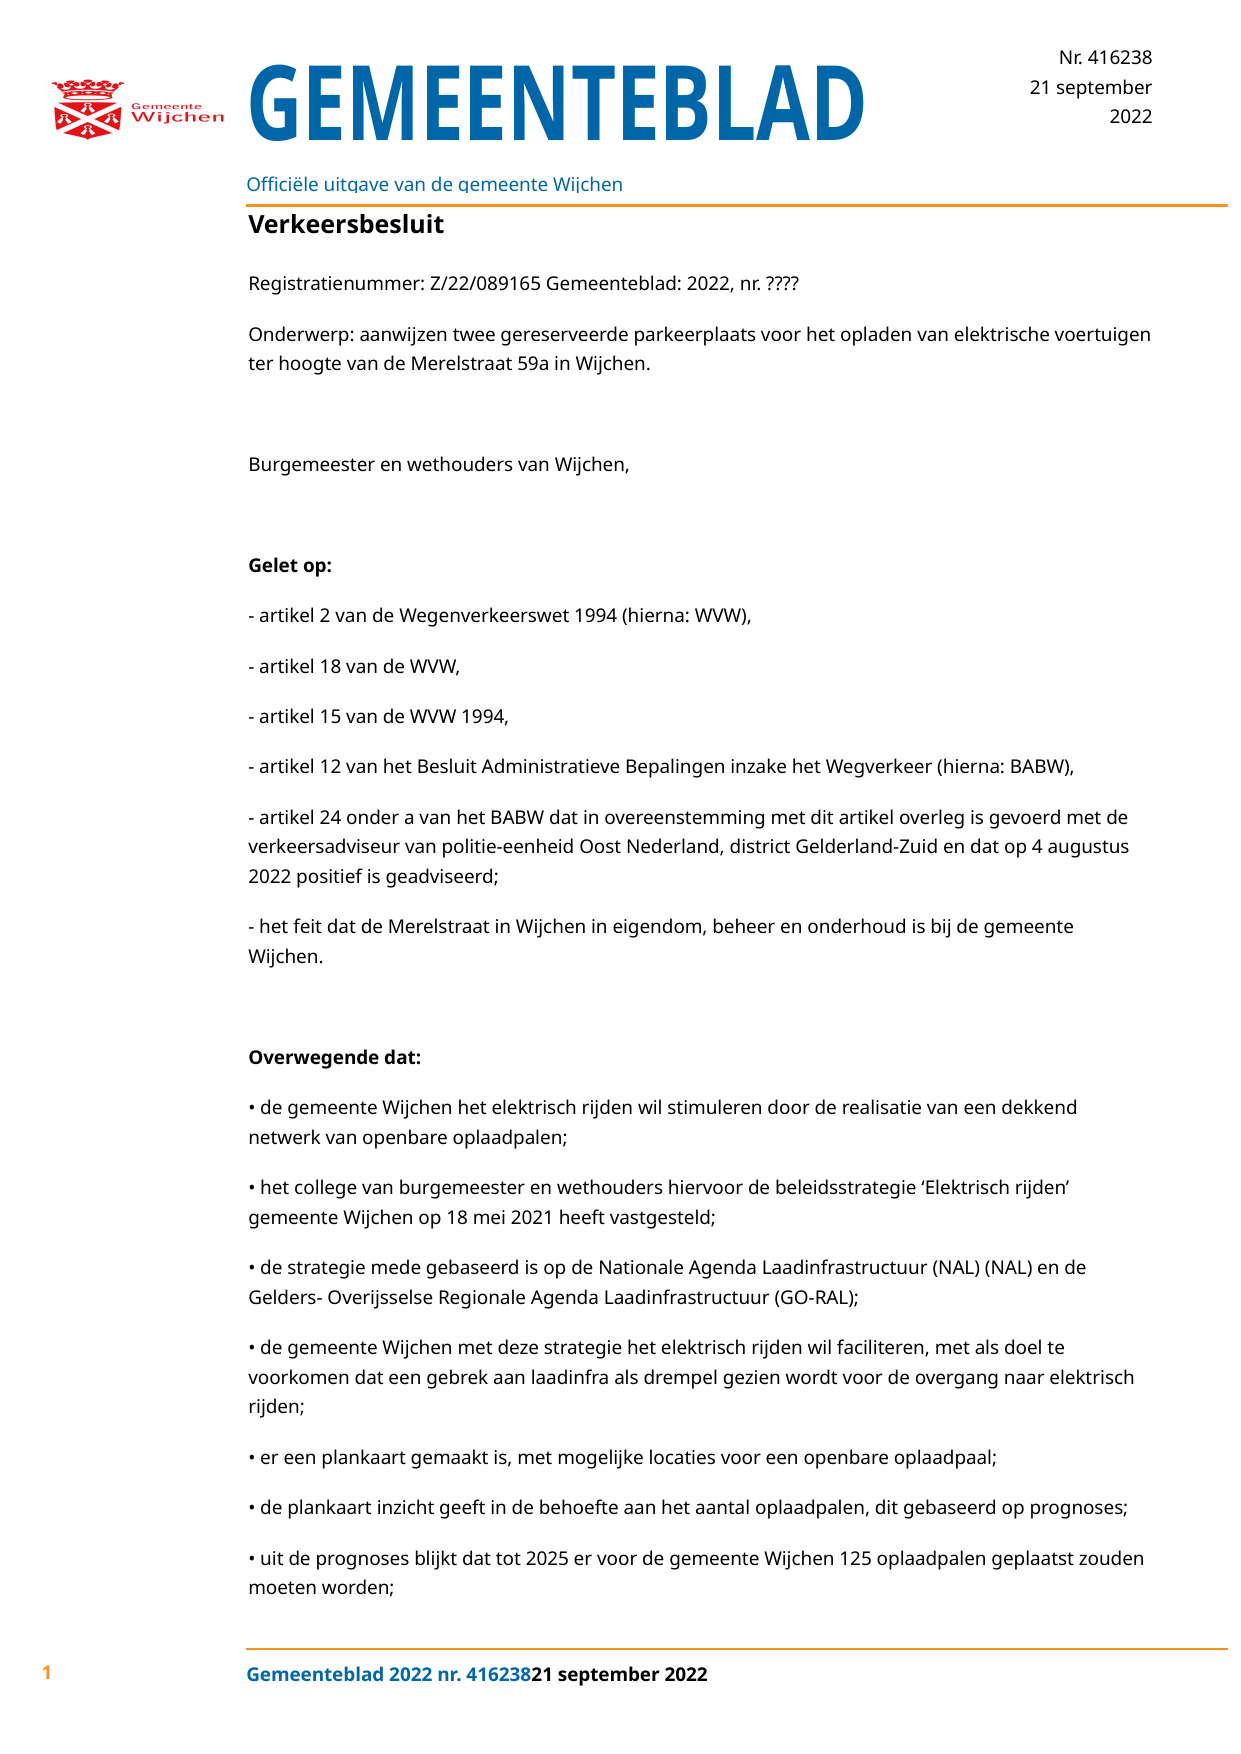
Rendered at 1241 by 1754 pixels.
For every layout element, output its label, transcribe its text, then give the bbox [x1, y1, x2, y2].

text Overwegende dat: [248, 1044, 1152, 1070]
text - artikel 24 onder a van het BABW dat in overeenstemming met dit artikel overleg is gevoerd met de verkeersadviseur van politie-eenheid Oost Nederland, district Gelderland-Zuid en dat op 4 augustus 2022 positief is geadviseerd; [248, 804, 1152, 889]
text • de gemeente Wijchen het elektrisch rijden wil stimuleren door de realisatie van een dekkend netwerk van openbare oplaadpalen; [248, 1094, 1152, 1150]
text Burgemeester en wethouders van Wijchen, [248, 451, 1152, 477]
text - artikel 12 van het Besluit Administratieve Bepalingen inzake het Wegverkeer (hierna: BABW), [248, 754, 1152, 779]
text • de gemeente Wijchen met deze strategie het elektrisch rijden wil faciliteren, met als doel te voorkomen dat een gebrek aan laadinfra als drempel gezien wordt voor de overgang naar elektrisch rijden; [248, 1334, 1152, 1419]
text • de strategie mede gebaseerd is op de Nationale Agenda Laadinfrastructuur (NAL) (NAL) en de Gelders- Overijsselse Regionale Agenda Laadinfrastructuur (GO-RAL); [248, 1254, 1152, 1310]
text • uit de prognoses blijkt dat tot 2025 er voor de gemeente Wijchen 125 oplaadpalen geplaatst zouden moeten worden; [248, 1545, 1152, 1600]
text Onderwerp: aanwijzen twee gereserveerde parkeerplaats voor het opladen van elektrische voertuigen ter hoogte van de Merelstraat 59a in Wijchen. [248, 321, 1152, 376]
text Gelet op: [248, 552, 1152, 578]
picture [41, 47, 231, 172]
text • er een plankaart gemaakt is, met mogelijke locaties voor een openbare oplaadpaal; [248, 1444, 1152, 1470]
text Verkeersbesluit [248, 207, 1152, 241]
text - artikel 18 van de WVW, [248, 653, 1152, 678]
text - artikel 15 van de WVW 1994, [248, 703, 1152, 729]
text Registratienummer: Z/22/089165 Gemeenteblad: 2022, nr. ???? [248, 270, 1152, 296]
text - artikel 2 van de Wegenverkeerswet 1994 (hierna: WVW), [248, 602, 1152, 628]
text • de plankaart inzicht geeft in de behoefte aan het aantal oplaadpalen, dit gebaseerd op prognoses; [248, 1494, 1152, 1520]
text • het college van burgemeester en wethouders hiervoor de beleidsstrategie ‘Elektrisch rijden’ gemeente Wijchen op 18 mei 2021 heeft vastgesteld; [248, 1174, 1152, 1230]
text - het feit dat de Merelstraat in Wijchen in eigendom, beheer en onderhoud is bij de gemeente Wijchen. [248, 914, 1152, 969]
